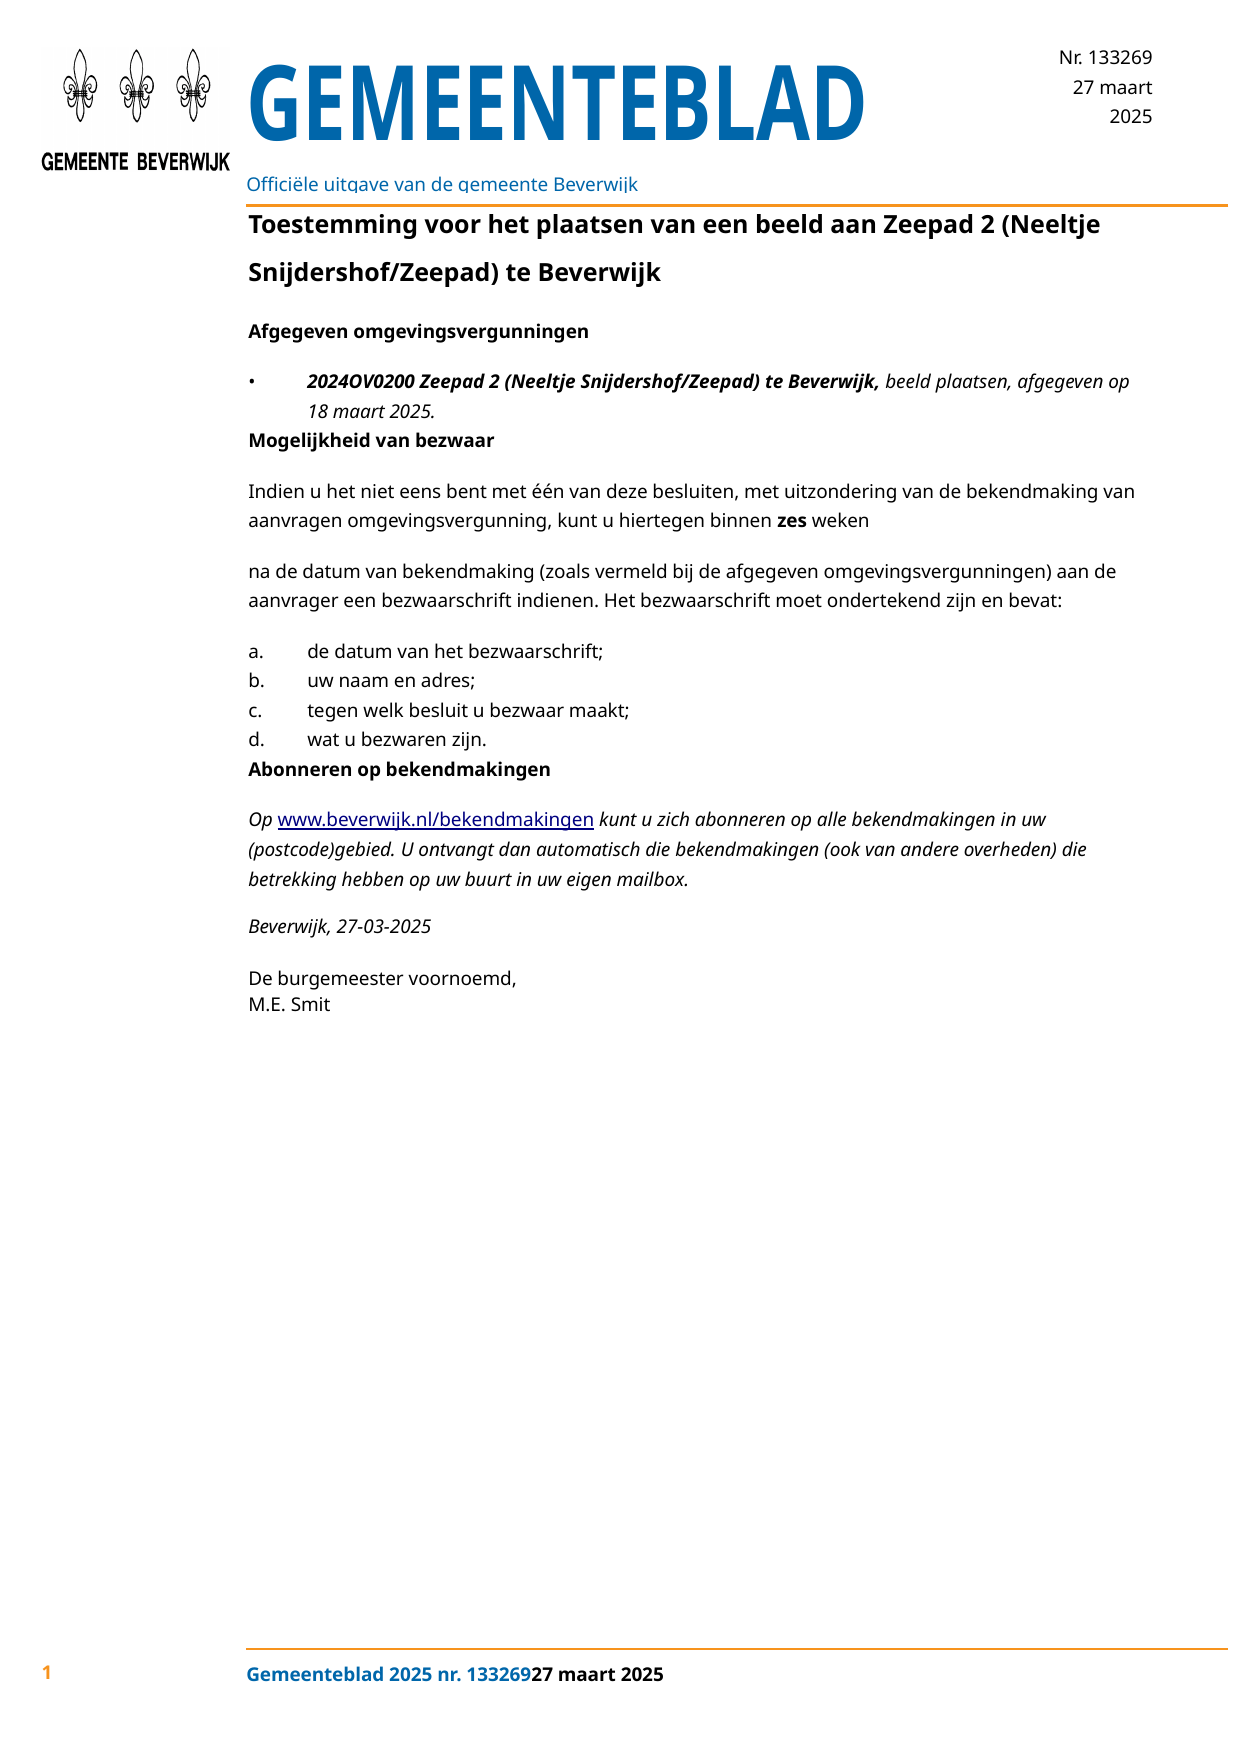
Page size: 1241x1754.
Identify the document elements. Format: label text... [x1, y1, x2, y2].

text Afgegeven omgevingsvergunningen [248, 318, 1152, 344]
list wat u bezwaren zijn. [248, 727, 1152, 752]
text Beverwijk, 27-03-2025 [248, 914, 1152, 939]
text De burgemeester voornoemd, [248, 965, 1152, 991]
text M.E. Smit [248, 991, 1152, 1017]
list 2024OV0200 Zeepad 2 (Neeltje Snijdershof/Zeepad) te Beverwijk, beeld plaatsen, afgegeven op 18 maart 2025. [248, 368, 1152, 424]
list uw naam en adres; [248, 667, 1152, 693]
list tegen welk besluit u bezwaar maakt; [248, 697, 1152, 723]
picture [41, 47, 231, 172]
text na de datum van bekendmaking (zoals vermeld bij de afgegeven omgevingsvergunningen) aan de aanvrager een bezwaarschrift indienen. Het bezwaarschrift moet ondertekend zijn en bevat: [248, 558, 1152, 613]
text Op www.beverwijk.nl/bekendmakingen kunt u zich abonneren op alle bekendmakingen in uw (postcode)gebied. U ontvangt dan automatisch die bekendmakingen (ook van andere overheden) die betrekking hebben op uw buurt in uw eigen mailbox. [248, 807, 1152, 892]
text Indien u het niet eens bent met één van deze besluiten, met uitzondering van de bekendmaking van aanvragen omgevingsvergunning, kunt u hiertegen binnen zes weken [248, 478, 1152, 533]
text Mogelijkheid van bezwaar [248, 427, 1152, 453]
text Abonneren op bekendmakingen [248, 756, 1152, 782]
list de datum van het bezwaarschrift; [248, 638, 1152, 664]
text Toestemming voor het plaatsen van een beeld aan Zeepad 2 (Neeltje Snijdershof/Zeepad) te Beverwijk [248, 207, 1152, 288]
